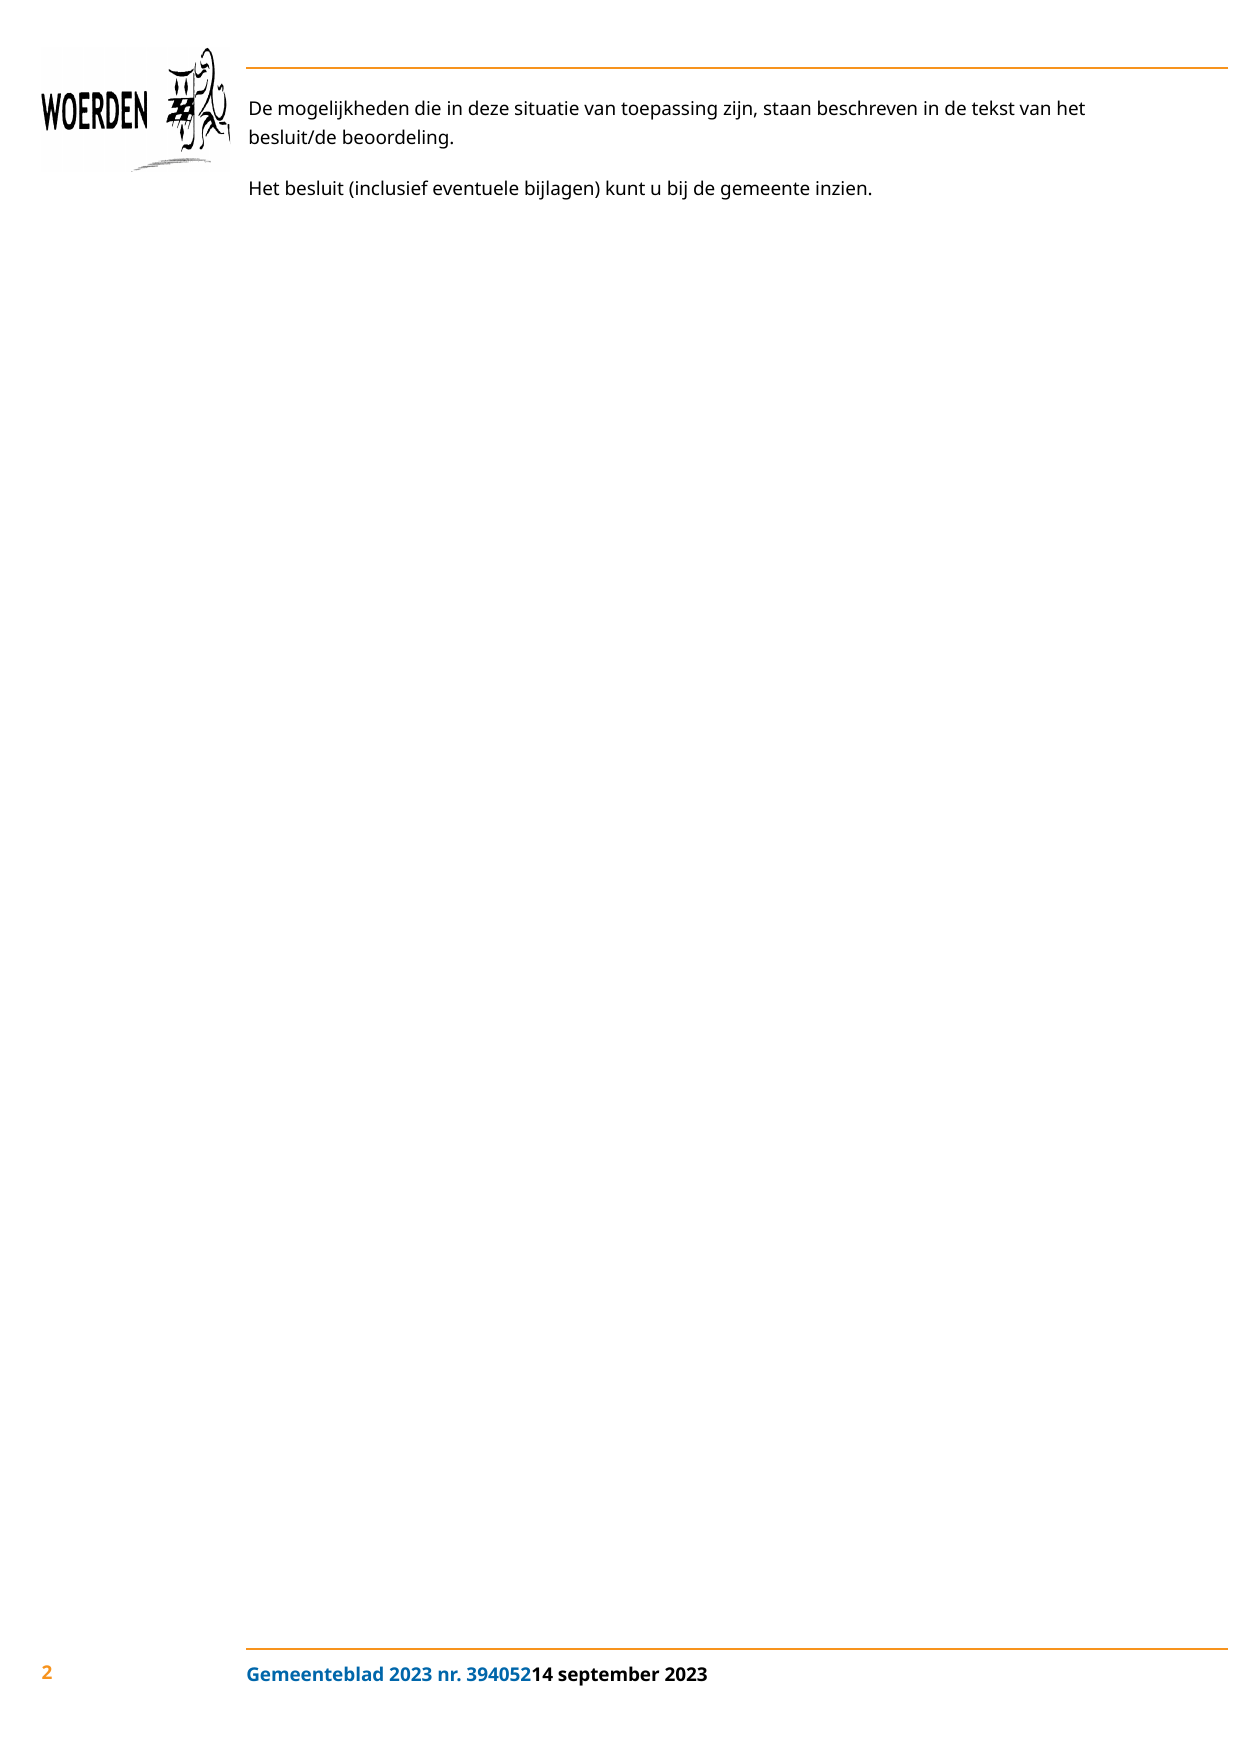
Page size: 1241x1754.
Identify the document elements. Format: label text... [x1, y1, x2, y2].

picture [41, 47, 231, 172]
text Het besluit (inclusief eventuele bijlagen) kunt u bij de gemeente inzien. [248, 175, 1152, 201]
text De mogelijkheden die in deze situatie van toepassing zijn, staan beschreven in de tekst van het besluit/de beoordeling. [248, 95, 1152, 150]
